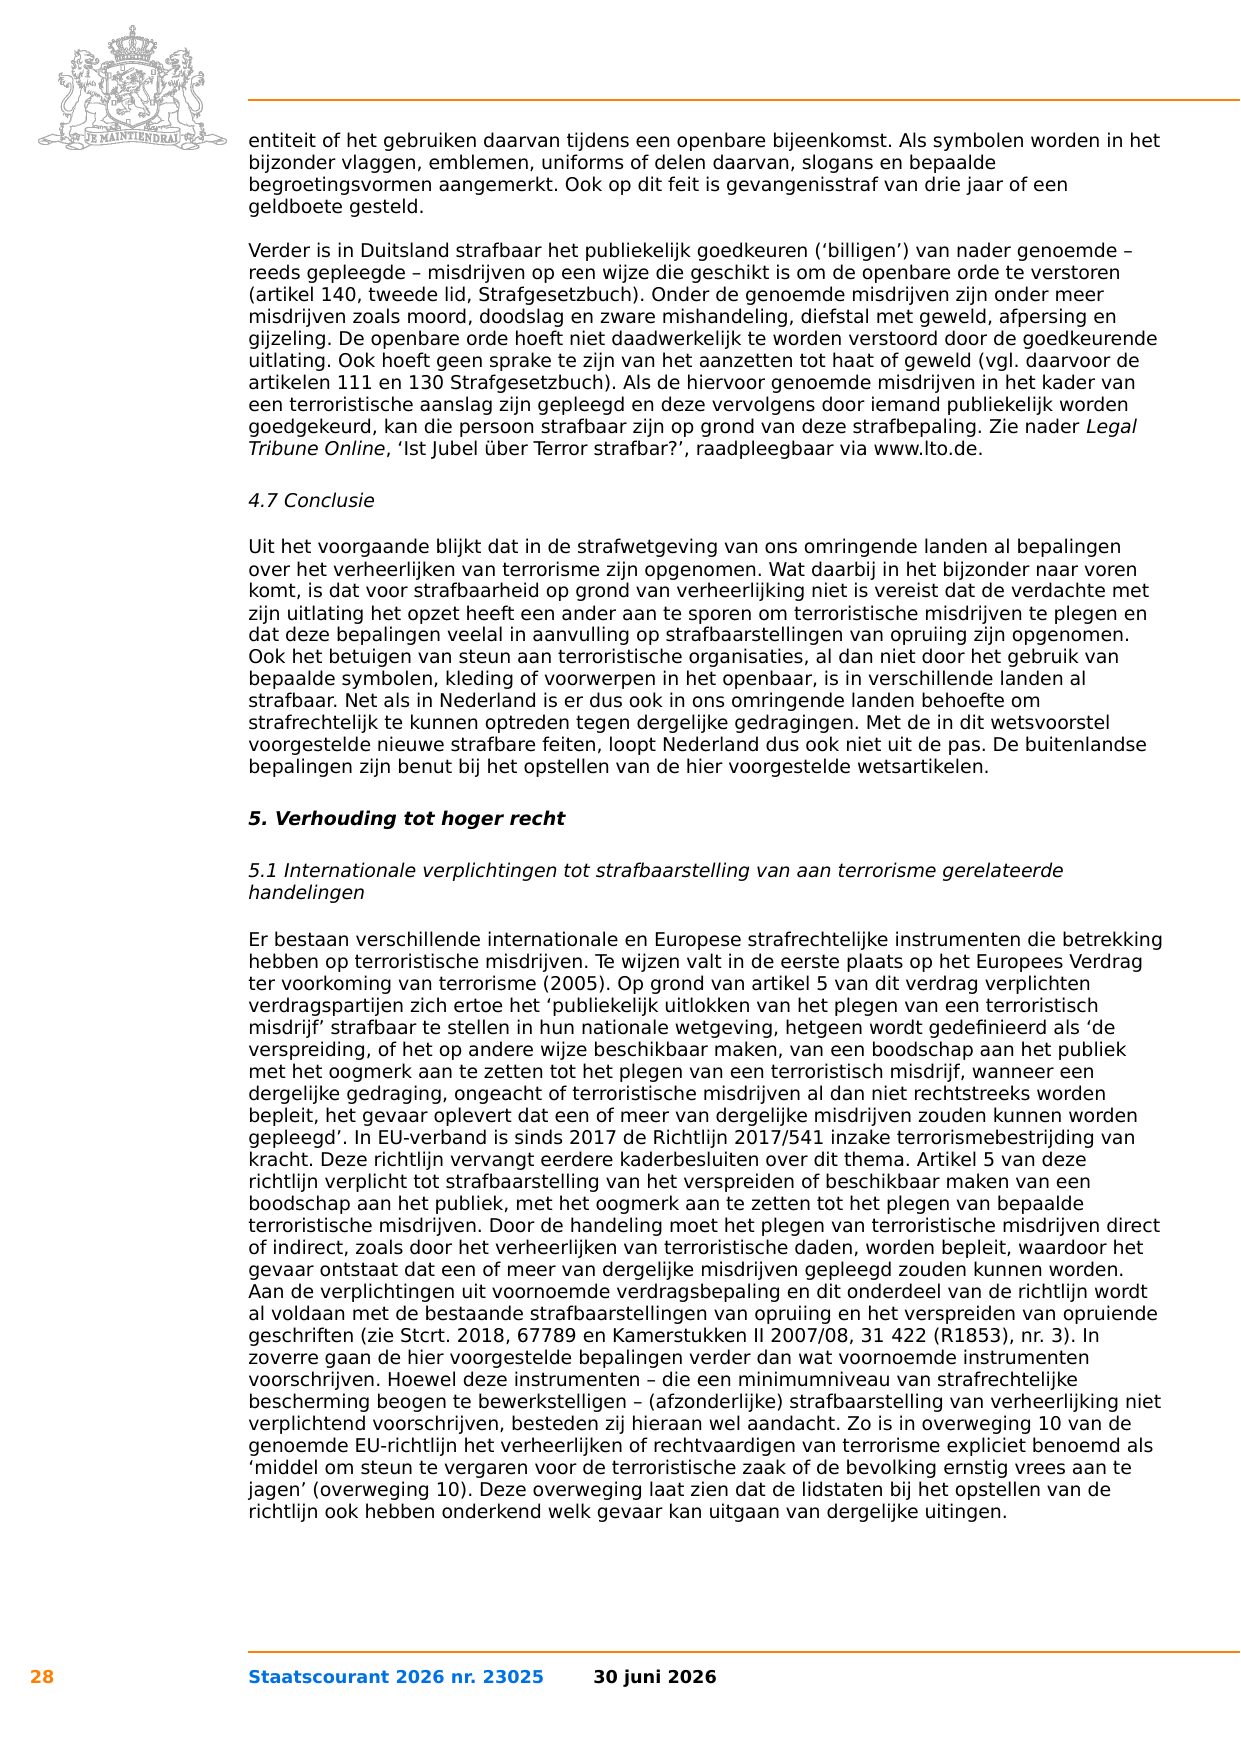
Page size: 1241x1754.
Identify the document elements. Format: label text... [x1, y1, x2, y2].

text entiteit of het gebruiken daarvan tijdens een openbare bijeenkomst. Als symbolen worden in het bijzonder vlaggen, emblemen, uniforms of delen daarvan, slogans en bepaalde begroetingsvormen aangemerkt. Ook op dit feit is gevangenisstraf van drie jaar of een geldboete gesteld. [248, 130, 1163, 218]
subtitle 5.1 Internationale verplichtingen tot strafbaarstelling van aan terrorisme gerelateerde handelingen [248, 860, 1163, 904]
text Er bestaan verschillende internationale en Europese strafrechtelijke instrumenten die betrekking hebben op terroristische misdrijven. Te wijzen valt in de eerste plaats op het Europees Verdrag ter voorkoming van terrorisme (2005). Op grond van artikel 5 van dit verdrag verplichten verdragspartijen zich ertoe het ‘publiekelijk uitlokken van het plegen van een terroristisch misdrijf’ strafbaar te stellen in hun nationale wetgeving, hetgeen wordt gedefinieerd als ‘de verspreiding, of het op andere wijze beschikbaar maken, van een boodschap aan het publiek met het oogmerk aan te zetten tot het plegen van een terroristisch misdrijf, wanneer een dergelijke gedraging, ongeacht of terroristische misdrijven al dan niet rechtstreeks worden bepleit, het gevaar oplevert dat een of meer van dergelijke misdrijven zouden kunnen worden gepleegd’. In EU-verband is sinds 2017 de Richtlijn 2017/541 inzake terrorismebestrijding van kracht. Deze richtlijn vervangt eerdere kaderbesluiten over dit thema. Artikel 5 van deze richtlijn verplicht tot strafbaarstelling van het verspreiden of beschikbaar maken van een boodschap aan het publiek, met het oogmerk aan te zetten tot het plegen van bepaalde terroristische misdrijven. Door de handeling moet het plegen van terroristische misdrijven direct of indirect, zoals door het verheerlijken van terroristische daden, worden bepleit, waardoor het gevaar ontstaat dat een of meer van dergelijke misdrijven gepleegd zouden kunnen worden. Aan de verplichtingen uit voornoemde verdragsbepaling en dit onderdeel van de richtlijn wordt al voldaan met de bestaande strafbaarstellingen van opruiing en het verspreiden van opruiende geschriften (zie Stcrt. 2018, 67789 en Kamerstukken II 2007/08, 31 422 (R1853), nr. 3). In zoverre gaan de hier voorgestelde bepalingen verder dan wat voornoemde instrumenten voorschrijven. Hoewel deze instrumenten – die een minimumniveau van strafrechtelijke bescherming beogen te bewerkstelligen – (afzonderlijke) strafbaarstelling van verheerlijking niet verplichtend voorschrijven, besteden zij hieraan wel aandacht. Zo is in overweging 10 van de genoemde EU-richtlijn het verheerlijken of rechtvaardigen van terrorisme expliciet benoemd als ‘middel om steun te vergaren voor de terroristische zaak of de bevolking ernstig vrees aan te jagen’ (overweging 10). Deze overweging laat zien dat de lidstaten bij het opstellen van de richtlijn ook hebben onderkend welk gevaar kan uitgaan van dergelijke uitingen. [248, 929, 1163, 1523]
subtitle 5. Verhouding tot hoger recht [248, 808, 1163, 830]
picture [38, 25, 227, 150]
text Verder is in Duitsland strafbaar het publiekelijk goedkeuren (‘billigen’) van nader genoemde – reeds gepleegde – misdrijven op een wijze die geschikt is om de openbare orde te verstoren (artikel 140, tweede lid, Strafgesetzbuch). Onder de genoemde misdrijven zijn onder meer misdrijven zoals moord, doodslag en zware mishandeling, diefstal met geweld, afpersing en gijzeling. De openbare orde hoeft niet daadwerkelijk te worden verstoord door de goedkeurende uitlating. Ook hoeft geen sprake te zijn van het aanzetten tot haat of geweld (vgl. daarvoor de artikelen 111 en 130 Strafgesetzbuch). Als de hiervoor genoemde misdrijven in het kader van een terroristische aanslag zijn gepleegd en deze vervolgens door iemand publiekelijk worden goedgekeurd, kan die persoon strafbaar zijn op grond van deze strafbepaling. Zie nader Legal Tribune Online, ‘Ist Jubel über Terror strafbar?’, raadpleegbaar via www.lto.de. [248, 240, 1163, 459]
subtitle 4.7 Conclusie [248, 489, 1163, 511]
text Uit het voorgaande blijkt dat in de strafwetgeving van ons omringende landen al bepalingen over het verheerlijken van terrorisme zijn opgenomen. Wat daarbij in het bijzonder naar voren komt, is dat voor strafbaarheid op grond van verheerlijking niet is vereist dat de verdachte met zijn uitlating het opzet heeft een ander aan te sporen om terroristische misdrijven te plegen en dat deze bepalingen veelal in aanvulling op strafbaarstellingen van opruiing zijn opgenomen. Ook het betuigen van steun aan terroristische organisaties, al dan niet door het gebruik van bepaalde symbolen, kleding of voorwerpen in het openbaar, is in verschillende landen al strafbaar. Net als in Nederland is er dus ook in ons omringende landen behoefte om strafrechtelijk te kunnen optreden tegen dergelijke gedragingen. Met de in dit wetsvoorstel voorgestelde nieuwe strafbare feiten, loopt Nederland dus ook niet uit de pas. De buitenlandse bepalingen zijn benut bij het opstellen van de hier voorgestelde wetsartikelen. [248, 536, 1163, 778]
